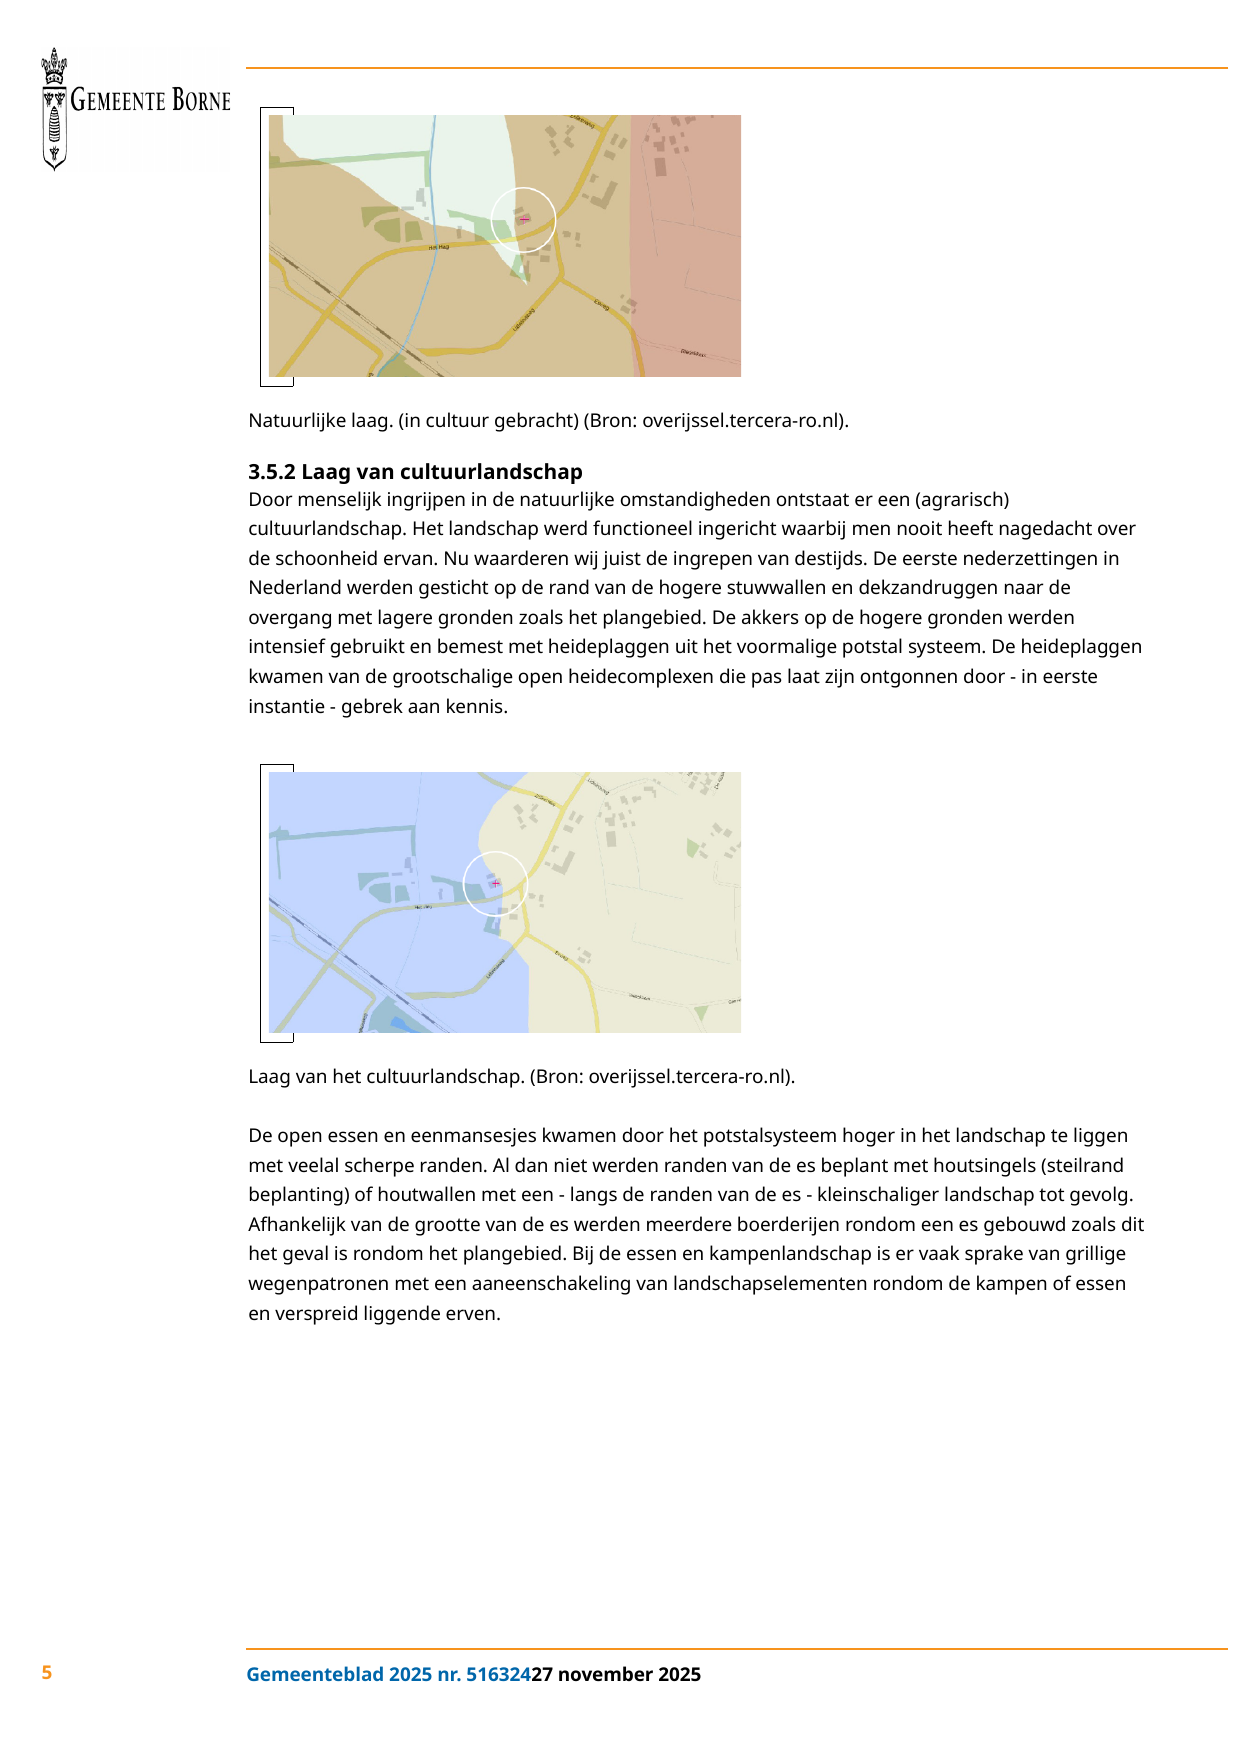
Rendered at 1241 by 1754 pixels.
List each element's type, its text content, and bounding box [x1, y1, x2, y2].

picture [268, 115, 742, 377]
text Natuurlijke laag. (in cultuur gebracht) (Bron: overijssel.tercera-ro.nl). [248, 407, 1152, 433]
text De open essen en eenmansesjes kwamen door het potstalsysteem hoger in het landschap te liggen met veelal scherpe randen. Al dan niet werden randen van de es beplant met houtsingels (steilrand beplanting) of houtwallen met een - langs de randen van de es - kleinschaliger landschap tot gevolg. Afhankelijk van de grootte van de es werden meerdere boerderijen rondom een es gebouwd zoals dit het geval is rondom het plangebied. Bij de essen en kampenlandschap is er vaak sprake van grillige wegenpatronen met een aaneenschakeling van landschapselementen rondom de kampen of essen en verspreid liggende erven. [248, 1122, 1152, 1325]
picture [41, 47, 231, 172]
text Laag van het cultuurlandschap. (Bron: overijssel.tercera-ro.nl). [248, 1063, 1152, 1089]
text 3.5.2 Laag van cultuurlandschap [248, 457, 1152, 486]
picture [268, 772, 742, 1033]
text Door menselijk ingrijpen in de natuurlijke omstandigheden ontstaat er een (agrarisch) cultuurlandschap. Het landschap werd functioneel ingericht waarbij men nooit heeft nagedacht over de schoonheid ervan. Nu waarderen wij juist de ingrepen van destijds. De eerste nederzettingen in Nederland werden gesticht op de rand van de hogere stuwwallen en dekzandruggen naar de overgang met lagere gronden zoals het plangebied. De akkers op de hogere gronden werden intensief gebruikt en bemest met heideplaggen uit het voormalige potstal systeem. De heideplaggen kwamen van de grootschalige open heidecomplexen die pas laat zijn ontgonnen door - in eerste instantie - gebrek aan kennis. [248, 486, 1152, 719]
